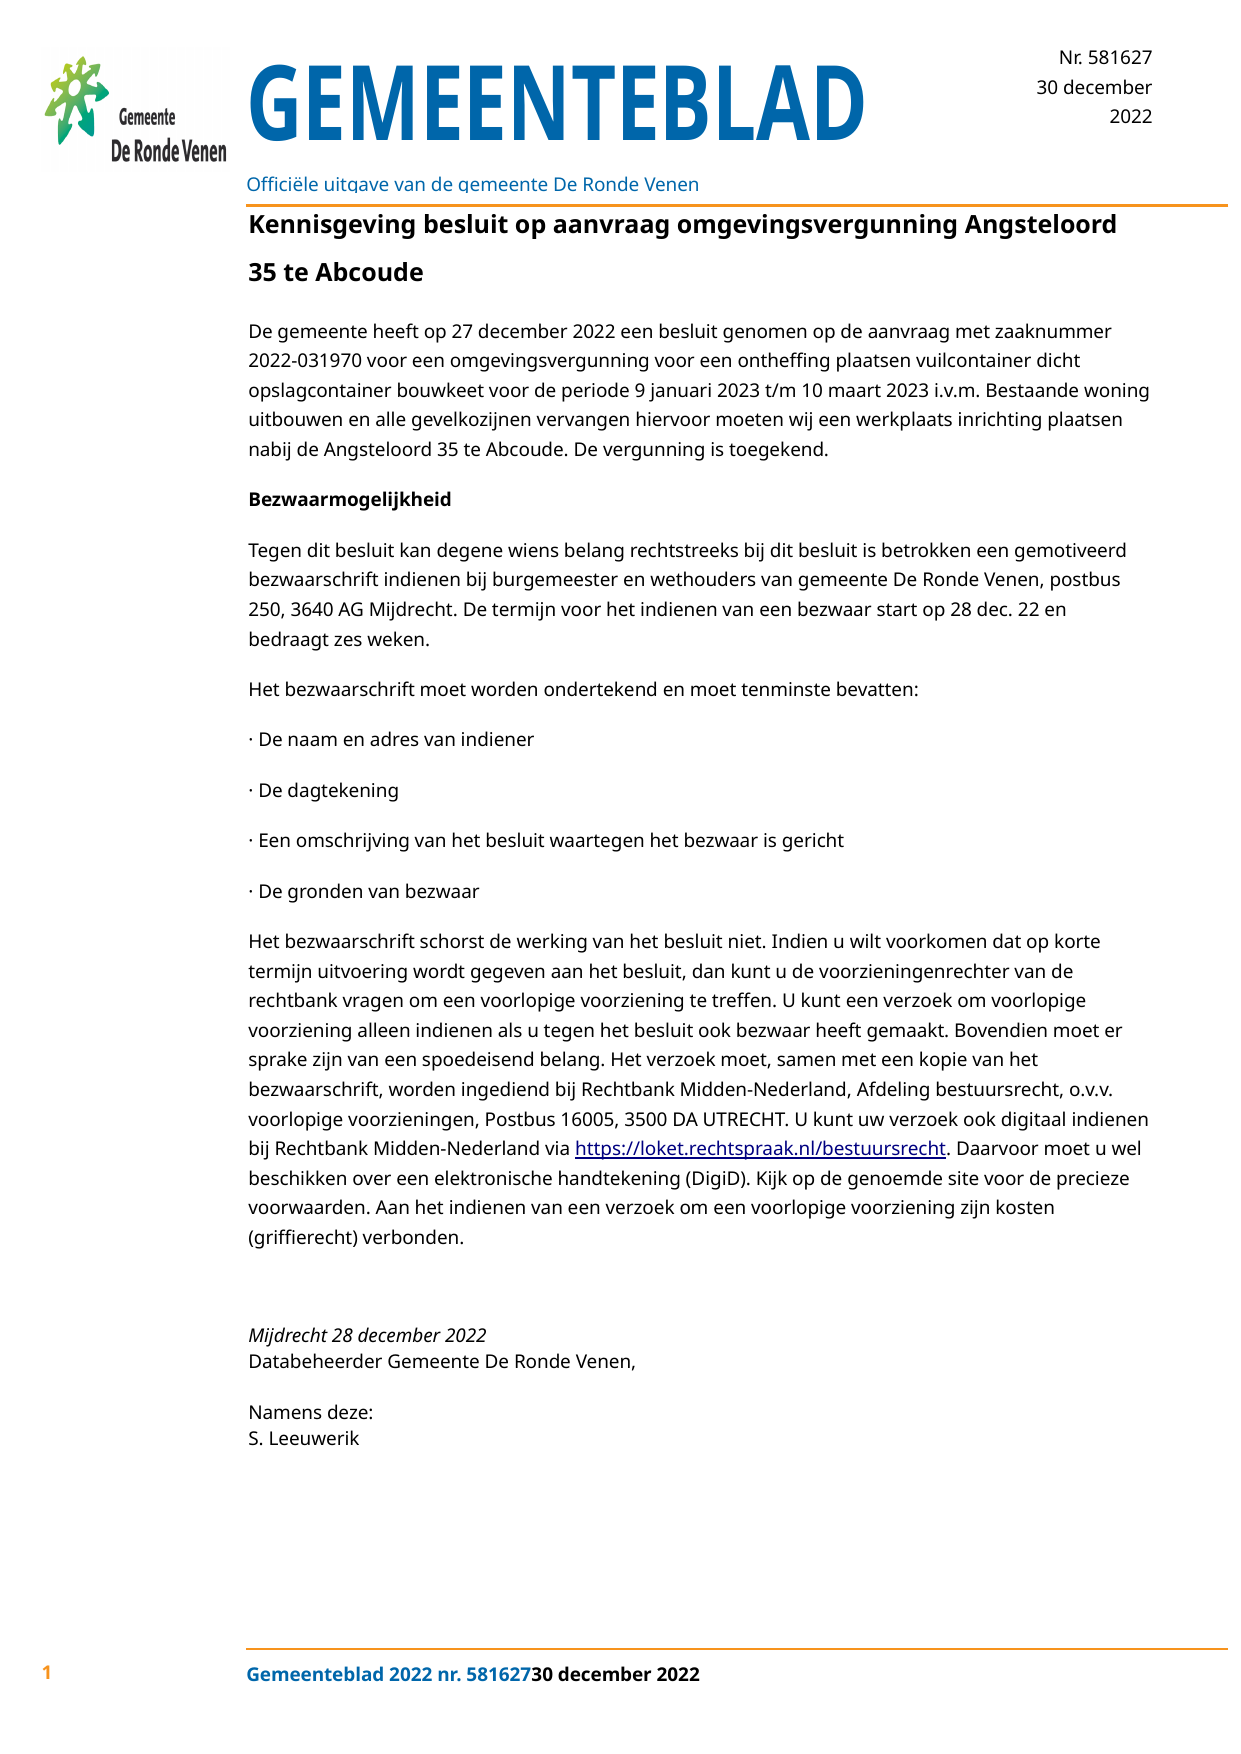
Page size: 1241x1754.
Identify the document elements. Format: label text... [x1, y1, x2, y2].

text Bezwaarmogelijkheid [248, 487, 1152, 512]
text Namens deze: [248, 1399, 1152, 1425]
text S. Leeuwerik [248, 1425, 1152, 1451]
text · De dagtekening [248, 777, 1152, 803]
text Tegen dit besluit kan degene wiens belang rechtstreeks bij dit besluit is betrokken een gemotiveerd bezwaarschrift indienen bij burgemeester en wethouders van gemeente De Ronde Venen, postbus 250, 3640 AG Mijdrecht. De termijn voor het indienen van een bezwaar start op 28 dec. 22 en bedraagt zes weken. [248, 537, 1152, 652]
text · Een omschrijving van het besluit waartegen het bezwaar is gericht [248, 827, 1152, 853]
picture [41, 47, 231, 172]
text Databeheerder Gemeente De Ronde Venen, [248, 1348, 1152, 1374]
text · De naam en adres van indiener [248, 727, 1152, 752]
text Mijdrecht 28 december 2022 [248, 1322, 1152, 1348]
text De gemeente heeft op 27 december 2022 een besluit genomen op de aanvraag met zaaknummer 2022-031970 voor een omgevingsvergunning voor een ontheffing plaatsen vuilcontainer dicht opslagcontainer bouwkeet voor de periode 9 januari 2023 t/m 10 maart 2023 i.v.m. Bestaande woning uitbouwen en alle gevelkozijnen vervangen hiervoor moeten wij een werkplaats inrichting plaatsen nabij de Angsteloord 35 te Abcoude. De vergunning is toegekend. [248, 318, 1152, 462]
text Het bezwaarschrift schorst de werking van het besluit niet. Indien u wilt voorkomen dat op korte termijn uitvoering wordt gegeven aan het besluit, dan kunt u de voorzieningenrechter van de rechtbank vragen om een voorlopige voorziening te treffen. U kunt een verzoek om voorlopige voorziening alleen indienen als u tegen het besluit ook bezwaar heeft gemaakt. Bovendien moet er sprake zijn van een spoedeisend belang. Het verzoek moet, samen met een kopie van het bezwaarschrift, worden ingediend bij Rechtbank Midden-Nederland, Afdeling bestuursrecht, o.v.v. voorlopige voorzieningen, Postbus 16005, 3500 DA UTRECHT. U kunt uw verzoek ook digitaal indienen bij Rechtbank Midden-Nederland via https://loket.rechtspraak.nl/bestuursrecht. Daarvoor moet u wel beschikken over een elektronische handtekening (DigiD). Kijk op de genoemde site voor de precieze voorwaarden. Aan het indienen van een verzoek om een voorlopige voorziening zijn kosten (griffierecht) verbonden. [248, 928, 1152, 1250]
text · De gronden van bezwaar [248, 878, 1152, 904]
text Het bezwaarschrift moet worden ondertekend en moet tenminste bevatten: [248, 676, 1152, 702]
text Kennisgeving besluit op aanvraag omgevingsvergunning Angsteloord 35 te Abcoude [248, 207, 1152, 288]
